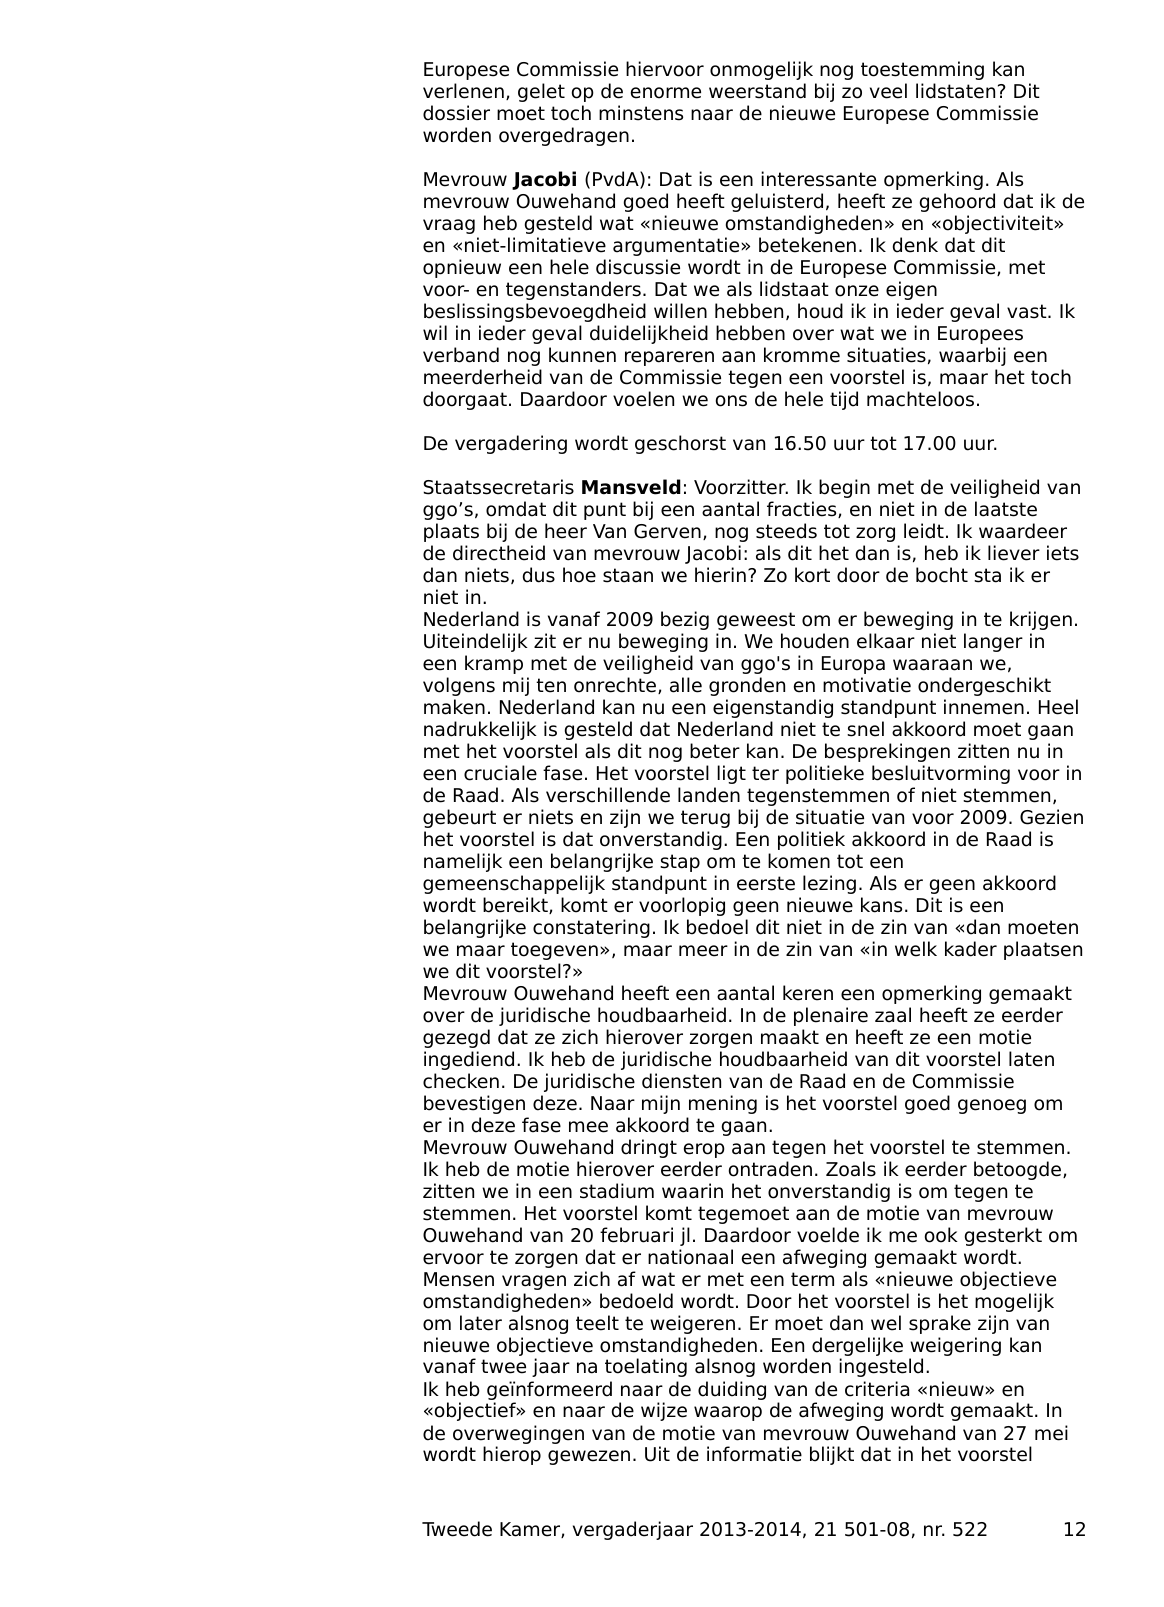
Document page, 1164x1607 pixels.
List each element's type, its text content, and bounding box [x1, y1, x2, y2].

text Nederland is vanaf 2009 bezig geweest om er beweging in te krijgen. Uiteindelijk zit er nu beweging in. We houden elkaar niet langer in een kramp met de veiligheid van ggo's in Europa waaraan we, volgens mij ten onrechte, alle gronden en motivatie ondergeschikt maken. Nederland kan nu een eigenstandig standpunt innemen. Heel nadrukkelijk is gesteld dat Nederland niet te snel akkoord moet gaan met het voorstel als dit nog beter kan. De besprekingen zitten nu in een cruciale fase. Het voorstel ligt ter politieke besluitvorming voor in de Raad. Als verschillende landen tegenstemmen of niet stemmen, gebeurt er niets en zijn we terug bij de situatie van voor 2009. Gezien het voorstel is dat onverstandig. Een politiek akkoord in de Raad is namelijk een belangrijke stap om te komen tot een gemeenschappelijk standpunt in eerste lezing. Als er geen akkoord wordt bereikt, komt er voorlopig geen nieuwe kans. Dit is een belangrijke constatering. Ik bedoel dit niet in de zin van «dan moeten we maar toegeven», maar meer in de zin van «in welk kader plaatsen we dit voorstel?» [422, 609, 1087, 983]
text Europese Commissie hiervoor onmogelijk nog toestemming kan verlenen, gelet op de enorme weerstand bij zo veel lidstaten? Dit dossier moet toch minstens naar de nieuwe Europese Commissie worden overgedragen. [422, 59, 1087, 147]
text Ik heb geïnformeerd naar de duiding van de criteria «nieuw» en «objectief» en naar de wijze waarop de afweging wordt gemaakt. In de overwegingen van de motie van mevrouw Ouwehand van 27 mei wordt hierop gewezen. Uit de informatie blijkt dat in het voorstel [422, 1378, 1087, 1466]
text Mevrouw Ouwehand dringt erop aan tegen het voorstel te stemmen. Ik heb de motie hierover eerder ontraden. Zoals ik eerder betoogde, zitten we in een stadium waarin het onverstandig is om tegen te stemmen. Het voorstel komt tegemoet aan de motie van mevrouw Ouwehand van 20 februari jl. Daardoor voelde ik me ook gesterkt om ervoor te zorgen dat er nationaal een afweging gemaakt wordt. Mensen vragen zich af wat er met een term als «nieuwe objectieve omstandigheden» bedoeld wordt. Door het voorstel is het mogelijk om later alsnog teelt te weigeren. Er moet dan wel sprake zijn van nieuwe objectieve omstandigheden. Een dergelijke weigering kan vanaf twee jaar na toelating alsnog worden ingesteld. [422, 1137, 1087, 1378]
text Mevrouw Jacobi (PvdA): Dat is een interessante opmerking. Als mevrouw Ouwehand goed heeft geluisterd, heeft ze gehoord dat ik de vraag heb gesteld wat «nieuwe omstandigheden» en «objectiviteit» en «niet-limitatieve argumentatie» betekenen. Ik denk dat dit opnieuw een hele discussie wordt in de Europese Commissie, met voor- en tegenstanders. Dat we als lidstaat onze eigen beslissingsbevoegdheid willen hebben, houd ik in ieder geval vast. Ik wil in ieder geval duidelijkheid hebben over wat we in Europees verband nog kunnen repareren aan kromme situaties, waarbij een meerderheid van de Commissie tegen een voorstel is, maar het toch doorgaat. Daardoor voelen we ons de hele tijd machteloos. [422, 169, 1087, 411]
text Mevrouw Ouwehand heeft een aantal keren een opmerking gemaakt over de juridische houdbaarheid. In de plenaire zaal heeft ze eerder gezegd dat ze zich hierover zorgen maakt en heeft ze een motie ingediend. Ik heb de juridische houdbaarheid van dit voorstel laten checken. De juridische diensten van de Raad en de Commissie bevestigen deze. Naar mijn mening is het voorstel goed genoeg om er in deze fase mee akkoord te gaan. [422, 983, 1087, 1137]
text Staatssecretaris Mansveld: Voorzitter. Ik begin met de veiligheid van ggo’s, omdat dit punt bij een aantal fracties, en niet in de laatste plaats bij de heer Van Gerven, nog steeds tot zorg leidt. Ik waardeer de directheid van mevrouw Jacobi: als dit het dan is, heb ik liever iets dan niets, dus hoe staan we hierin? Zo kort door de bocht sta ik er niet in. [422, 477, 1087, 609]
text De vergadering wordt geschorst van 16.50 uur tot 17.00 uur. [422, 433, 1087, 455]
